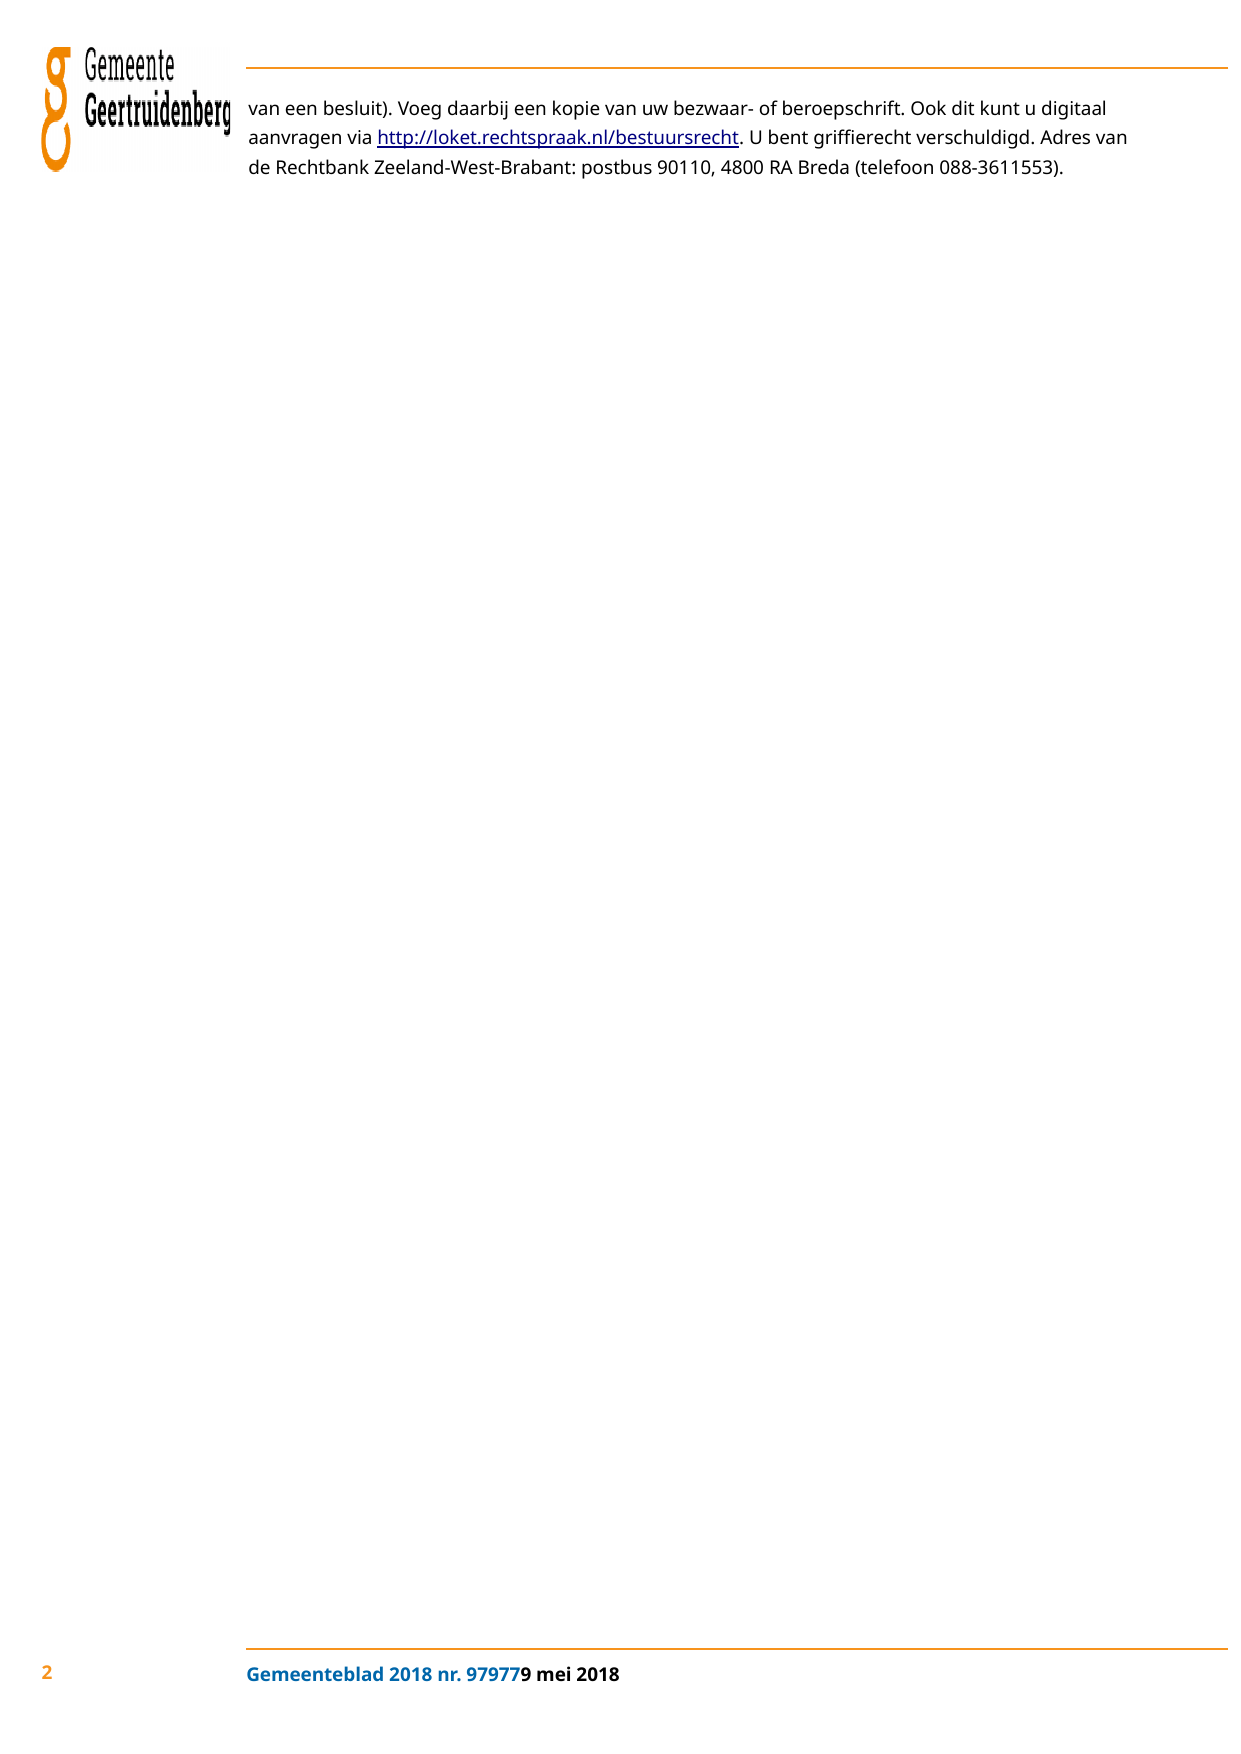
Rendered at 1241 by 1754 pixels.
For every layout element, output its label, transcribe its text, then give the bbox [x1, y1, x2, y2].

text van een besluit). Voeg daarbij een kopie van uw bezwaar- of beroepschrift. Ook dit kunt u digitaal aanvragen via http://loket.rechtspraak.nl/bestuursrecht. U bent griffierecht verschuldigd. Adres van de Rechtbank Zeeland-West-Brabant: postbus 90110, 4800 RA Breda (telefoon 088-3611553). [248, 95, 1152, 180]
picture [41, 47, 231, 172]
